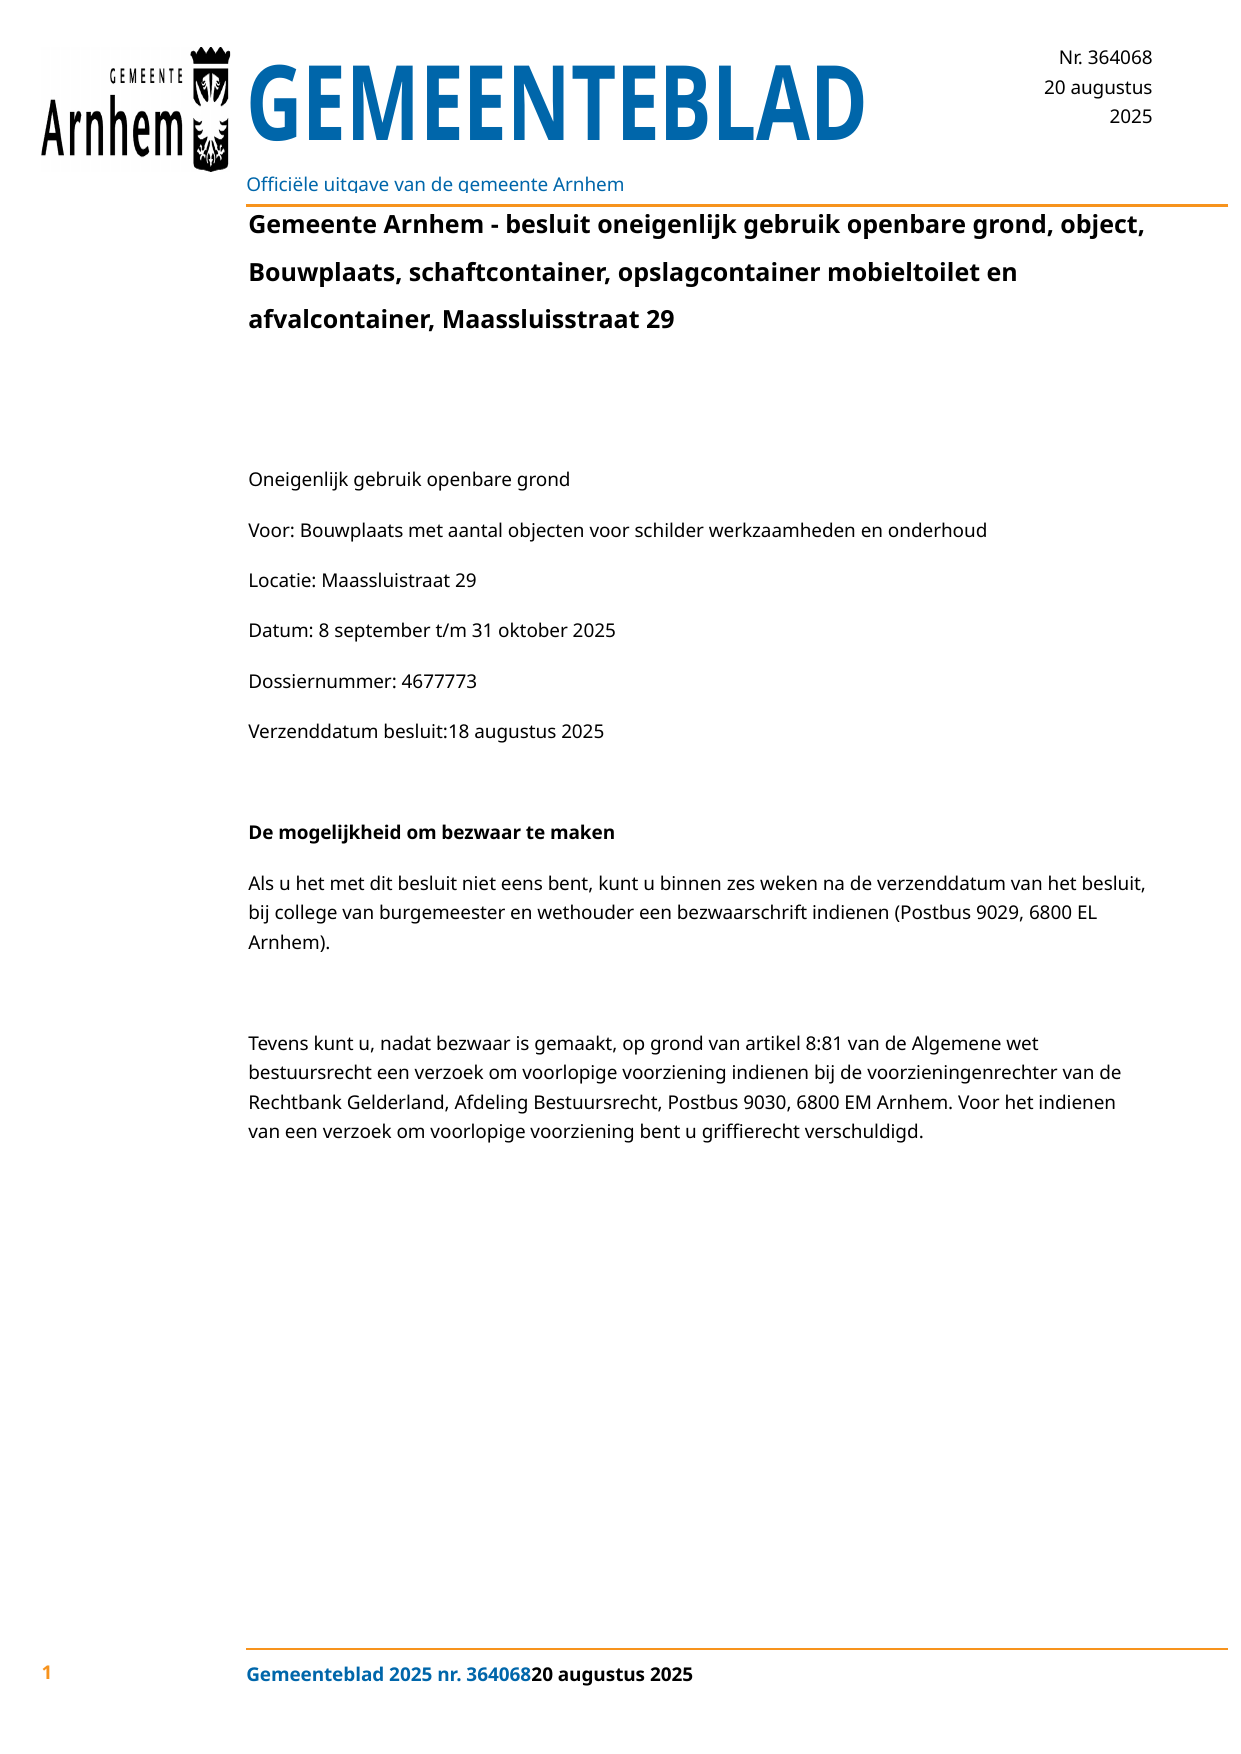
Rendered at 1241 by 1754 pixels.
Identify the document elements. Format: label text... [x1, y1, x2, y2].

text Tevens kunt u, nadat bezwaar is gemaakt, op grond van artikel 8:81 van de Algemene wet bestuursrecht een verzoek om voorlopige voorziening indienen bij de voorzieningenrechter van de Rechtbank Gelderland, Afdeling Bestuursrecht, Postbus 9030, 6800 EM Arnhem. Voor het indienen van een verzoek om voorlopige voorziening bent u griffierecht verschuldigd. [248, 1030, 1152, 1144]
text De mogelijkheid om bezwaar te maken [248, 819, 1152, 845]
text Oneigenlijk gebruik openbare grond [248, 466, 1152, 492]
text Gemeente Arnhem - besluit oneigenlijk gebruik openbare grond, object, Bouwplaats, schaftcontainer, opslagcontainer mobieltoilet en afvalcontainer, Maassluisstraat 29 [248, 207, 1152, 336]
text Datum: 8 september t/m 31 oktober 2025 [248, 618, 1152, 643]
text Verzenddatum besluit:18 augustus 2025 [248, 718, 1152, 744]
text Dossiernummer: 4677773 [248, 668, 1152, 694]
text Locatie: Maassluistraat 29 [248, 567, 1152, 593]
text Voor: Bouwplaats met aantal objecten voor schilder werkzaamheden en onderhoud [248, 517, 1152, 542]
picture [41, 47, 231, 172]
text Als u het met dit besluit niet eens bent, kunt u binnen zes weken na de verzenddatum van het besluit, bij college van burgemeester en wethouder een bezwaarschrift indienen (Postbus 9029, 6800 EL Arnhem). [248, 870, 1152, 954]
